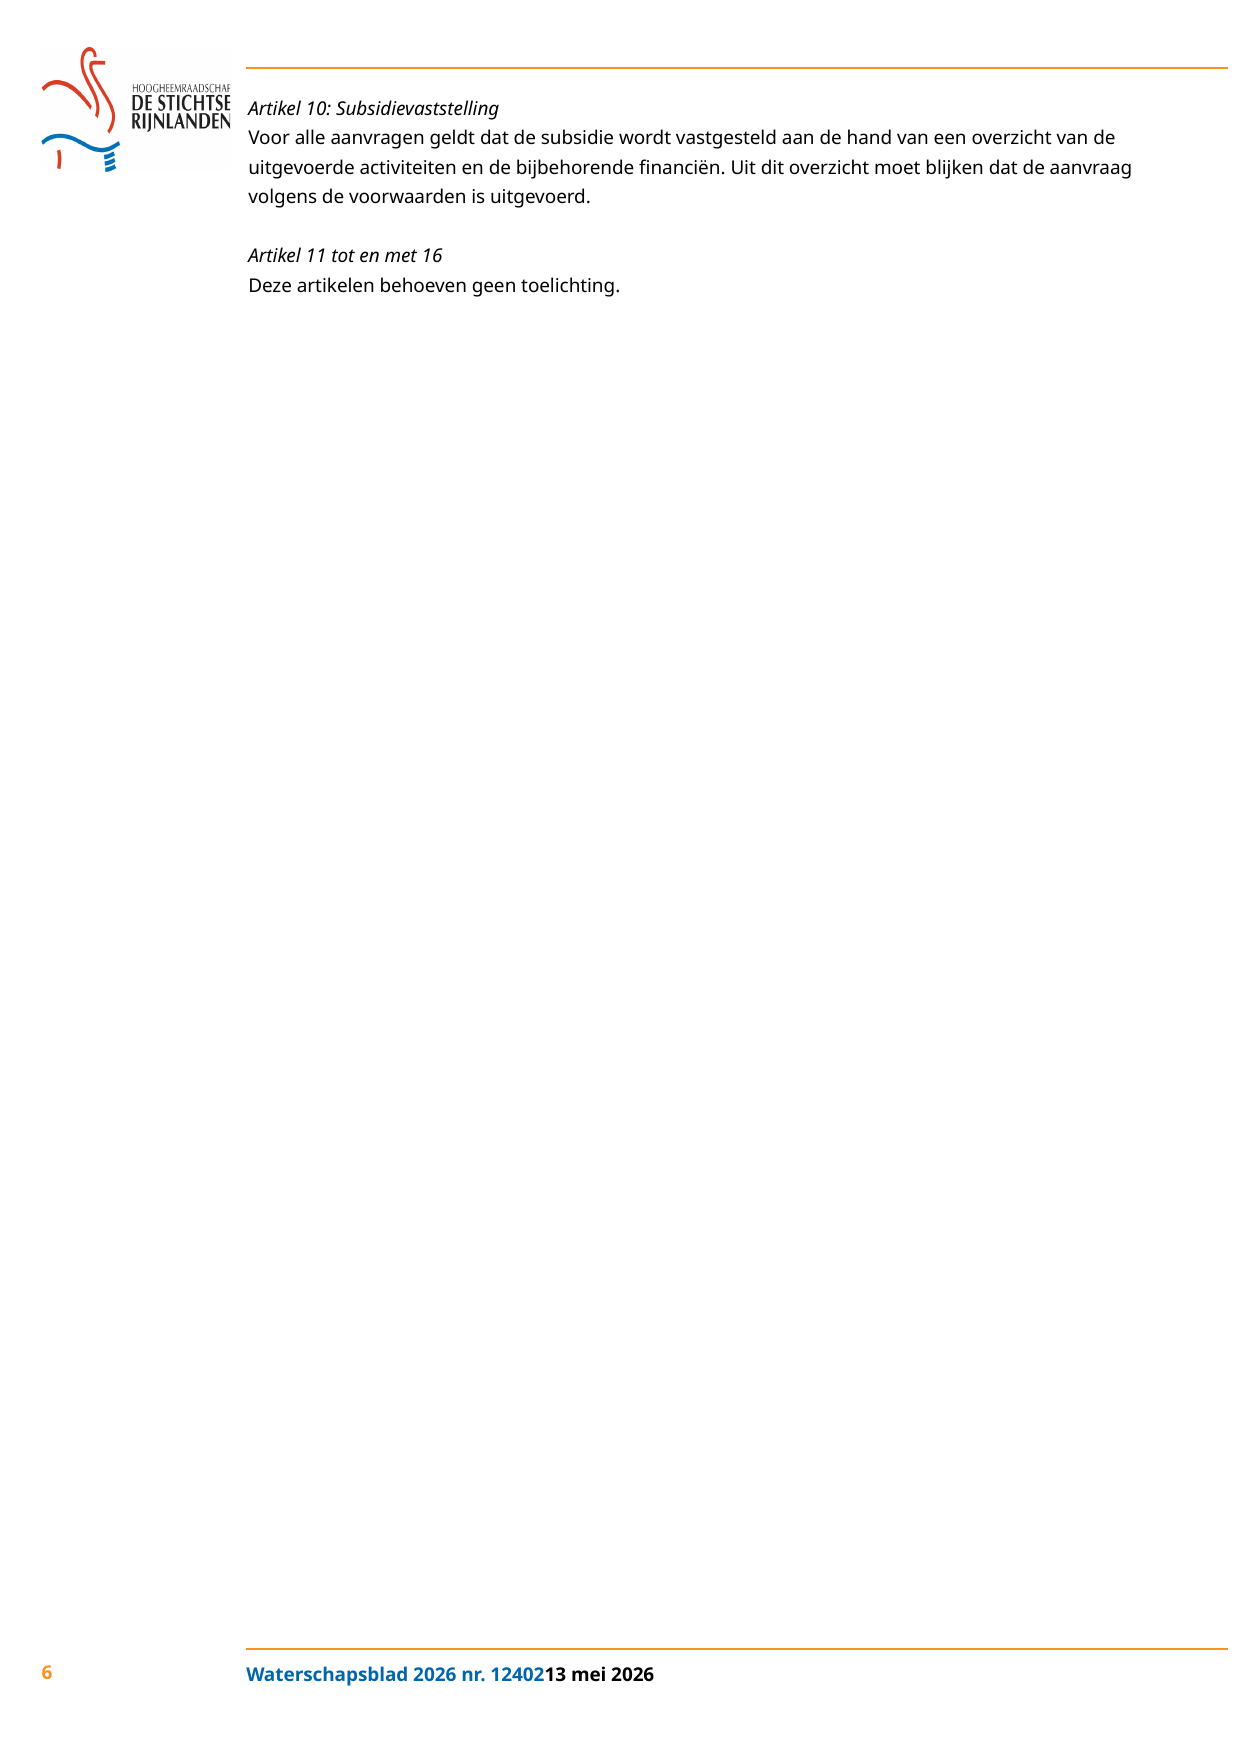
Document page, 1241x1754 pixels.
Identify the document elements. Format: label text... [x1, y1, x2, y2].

picture [41, 47, 231, 172]
text Artikel 10: Subsidievaststelling [248, 95, 1152, 121]
text Artikel 11 tot en met 16 [248, 243, 1152, 268]
text Voor alle aanvragen geldt dat de subsidie wordt vastgesteld aan de hand van een overzicht van de uitgevoerde activiteiten en de bijbehorende financiën. Uit dit overzicht moet blijken dat de aanvraag volgens de voorwaarden is uitgevoerd. [248, 124, 1152, 209]
text Deze artikelen behoeven geen toelichting. [248, 272, 1152, 298]
